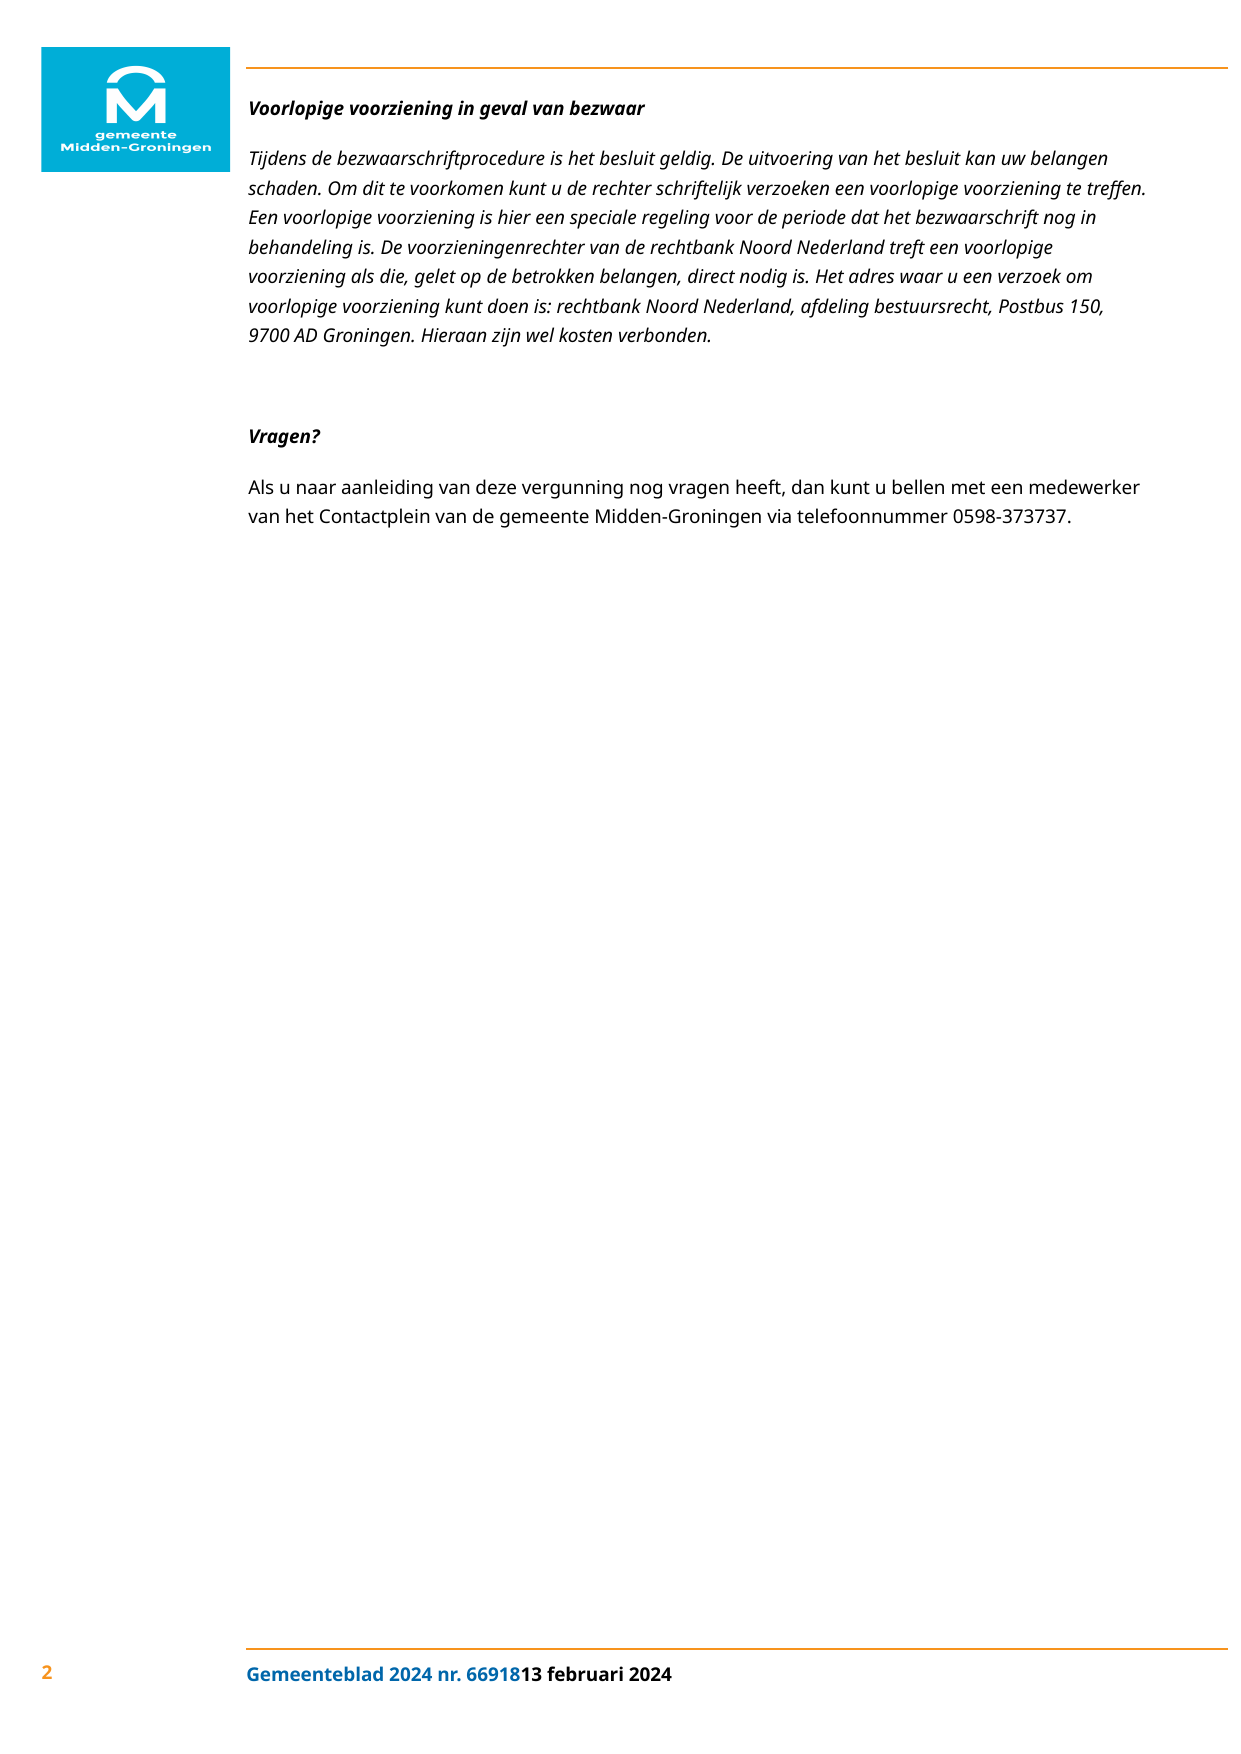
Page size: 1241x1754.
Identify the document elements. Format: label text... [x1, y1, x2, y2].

text Voorlopige voorziening in geval van bezwaar [248, 95, 1152, 121]
picture [184, 146, 190, 153]
picture [107, 89, 165, 122]
text Vragen? [248, 423, 1152, 449]
text Tijdens de bezwaarschriftprocedure is het besluit geldig. De uitvoering van het besluit kan uw belangen schaden. Om dit te voorkomen kunt u de rechter schriftelijk verzoeken een voorlopige voorziening te treffen. Een voorlopige voorziening is hier een speciale regeling voor de periode dat het bezwaarschrift nog in behandeling is. De voorzieningenrechter van de rechtbank Noord Nederland treft een voorlopige voorziening als die, gelet op de betrokken belangen, direct nodig is. Het adres waar u een verzoek om voorlopige voorziening kunt doen is: rechtbank Noord Nederland, afdeling bestuursrecht, Postbus 150, 9700 AD Groningen. Hieraan zijn wel kosten verbonden. [248, 145, 1152, 348]
text Als u naar aanleiding van deze vergunning nog vragen heeft, dan kunt u bellen met een medewerker van het Contactplein van de gemeente Midden-Groningen via telefoonnummer 0598-373737. [248, 474, 1152, 529]
picture [108, 66, 164, 82]
